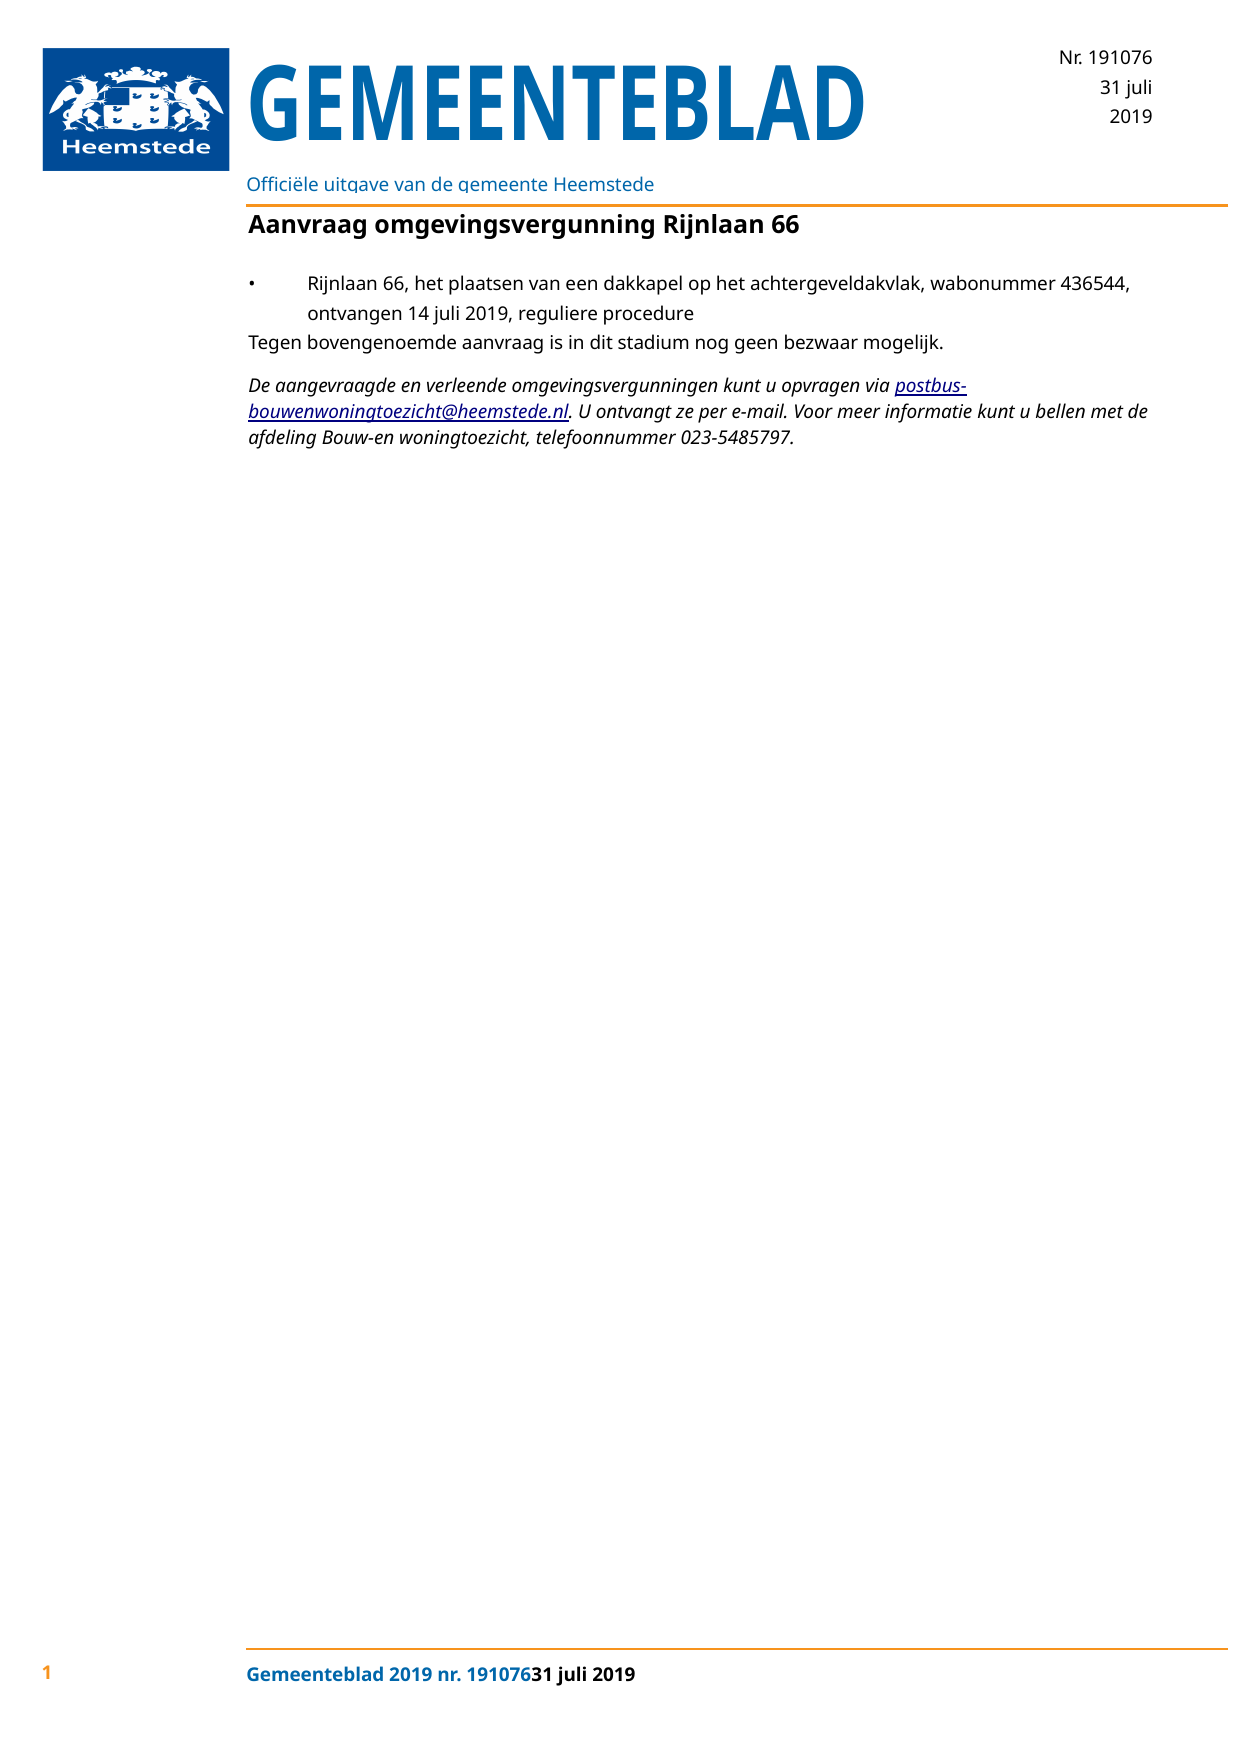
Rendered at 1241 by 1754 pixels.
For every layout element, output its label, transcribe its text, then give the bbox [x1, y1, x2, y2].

list Rijnlaan 66, het plaatsen van een dakkapel op het achtergeveldakvlak, wabonummer 436544, ontvangen 14 juli 2019, reguliere procedure [248, 270, 1152, 326]
text De aangevraagde en verleende omgevingsvergunningen kunt u opvragen via postbus-bouwenwoningtoezicht@heemstede.nl. U ontvangt ze per e-mail. Voor meer informatie kunt u bellen met de afdeling Bouw-en woningtoezicht, telefoonnummer 023-5485797. [248, 373, 1152, 450]
text Tegen bovengenoemde aanvraag is in dit stadium nog geen bezwaar mogelijk. [248, 329, 1152, 355]
text Aanvraag omgevingsvergunning Rijnlaan 66 [248, 207, 1152, 241]
picture [41, 47, 231, 172]
